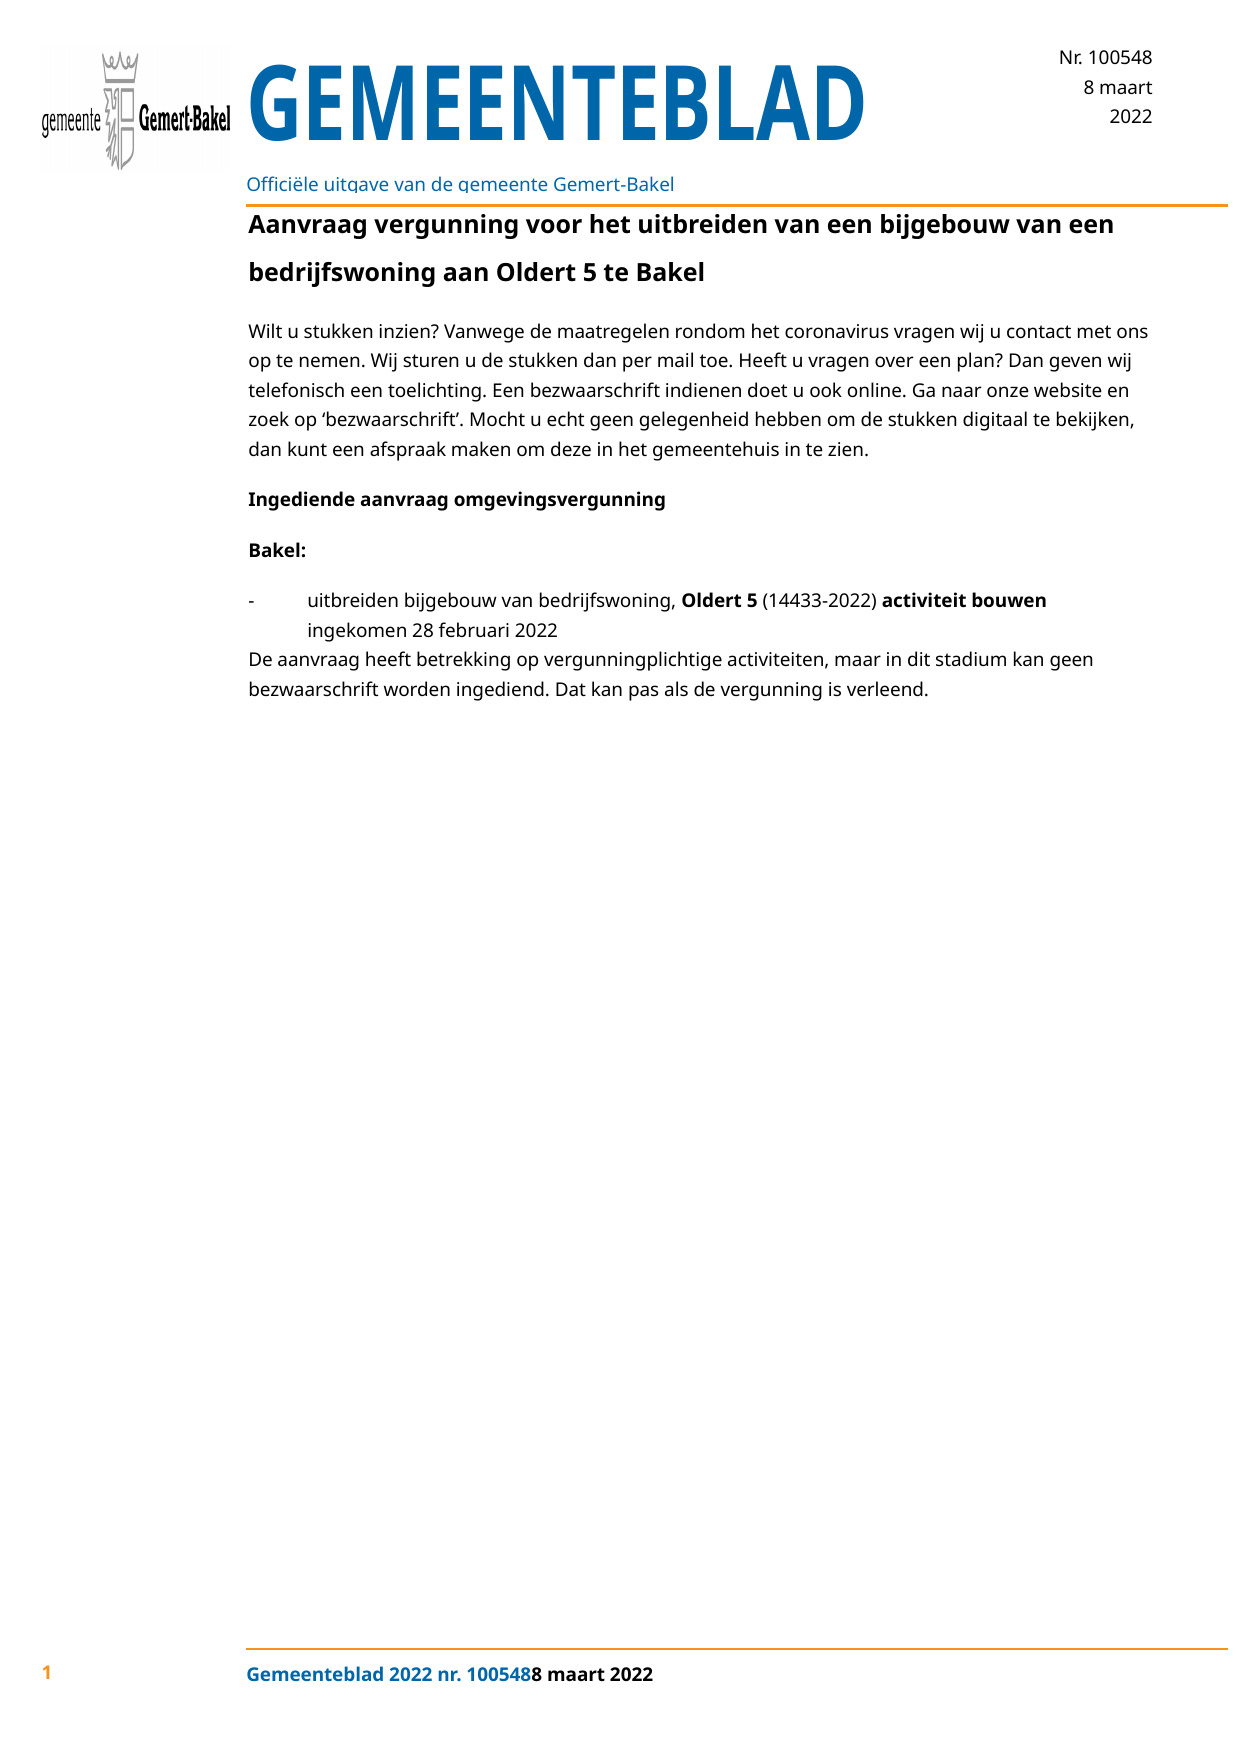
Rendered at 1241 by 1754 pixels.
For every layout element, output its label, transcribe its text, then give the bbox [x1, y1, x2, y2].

text Aanvraag vergunning voor het uitbreiden van een bijgebouw van een bedrijfswoning aan Oldert 5 te Bakel [248, 207, 1152, 288]
list uitbreiden bijgebouw van bedrijfswoning, Oldert 5 (14433-2022) activiteit bouwen ingekomen 28 februari 2022 [248, 587, 1152, 643]
text Wilt u stukken inzien? Vanwege de maatregelen rondom het coronavirus vragen wij u contact met ons op te nemen. Wij sturen u de stukken dan per mail toe. Heeft u vragen over een plan? Dan geven wij telefonisch een toelichting. Een bezwaarschrift indienen doet u ook online. Ga naar onze website en zoek op ‘bezwaarschrift’. Mocht u echt geen gelegenheid hebben om de stukken digitaal te bekijken, dan kunt een afspraak maken om deze in het gemeentehuis in te zien. [248, 318, 1152, 462]
picture [41, 47, 231, 172]
text De aanvraag heeft betrekking op vergunningplichtige activiteiten, maar in dit stadium kan geen bezwaarschrift worden ingediend. Dat kan pas als de vergunning is verleend. [248, 647, 1152, 702]
text Ingediende aanvraag omgevingsvergunning [248, 487, 1152, 512]
text Bakel: [248, 537, 1152, 563]
